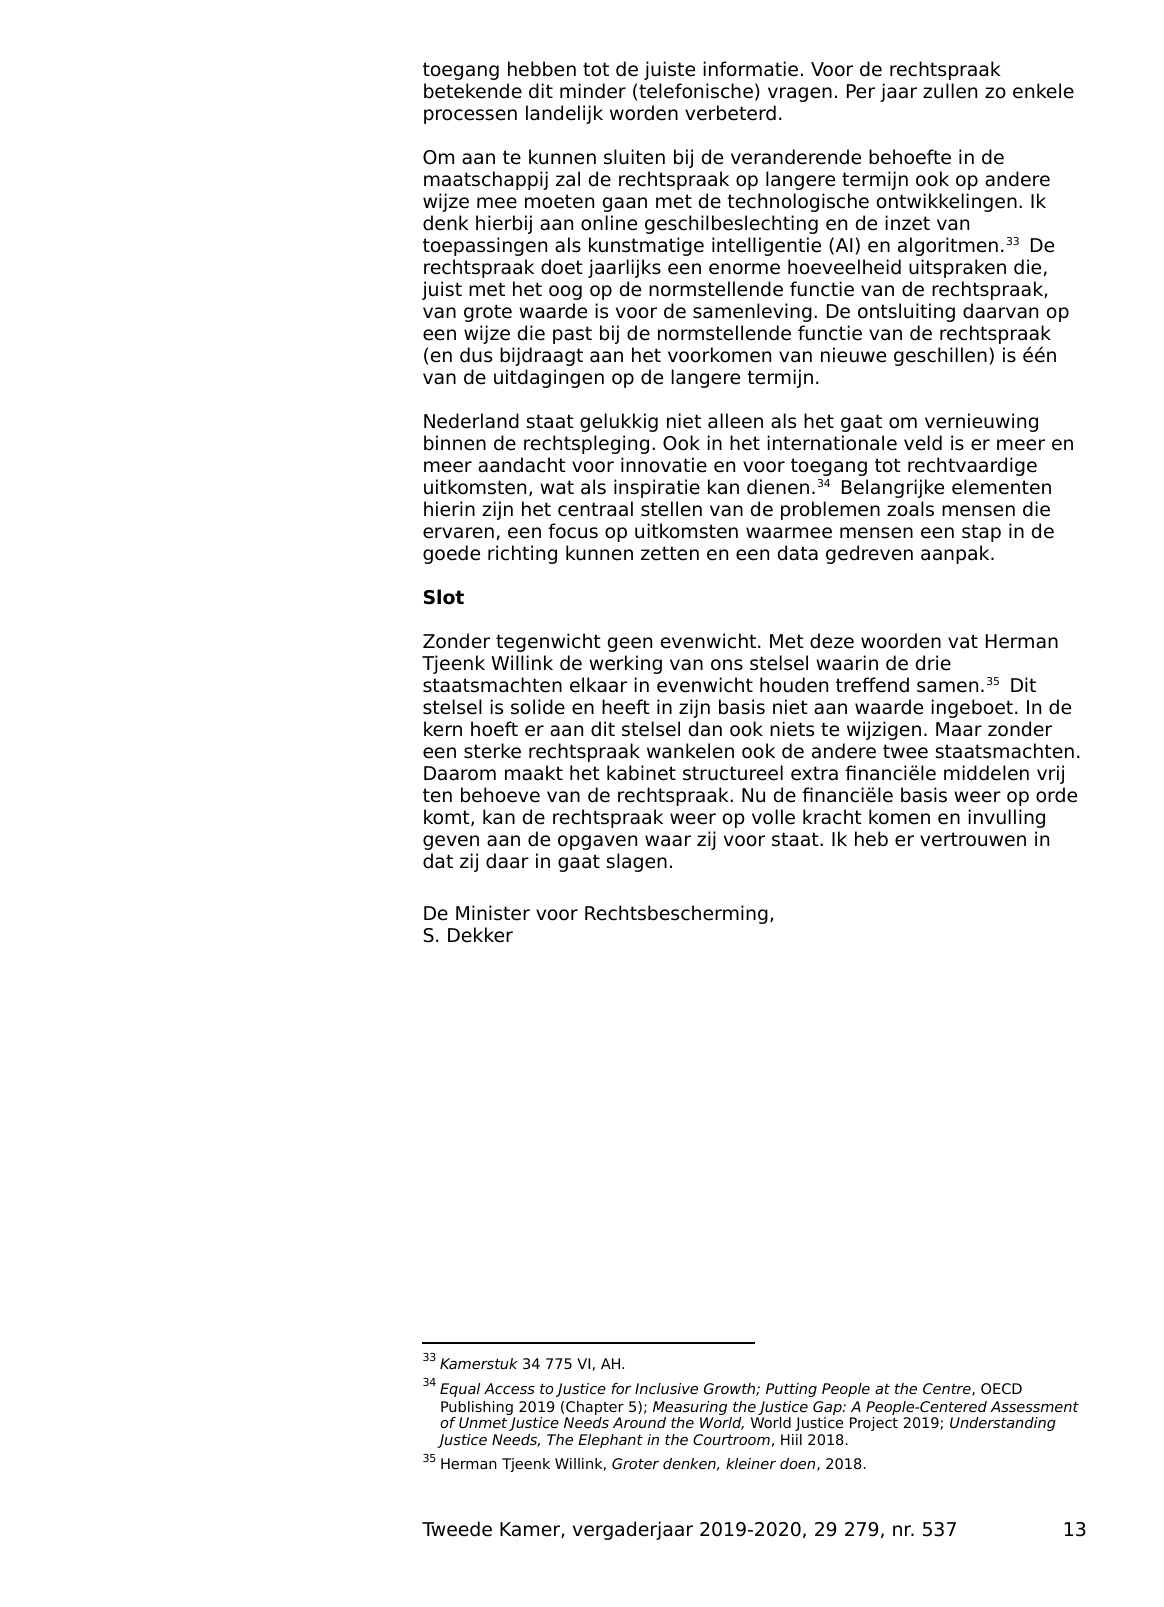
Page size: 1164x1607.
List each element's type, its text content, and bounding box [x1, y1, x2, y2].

subtitle Slot [422, 587, 1087, 609]
text Om aan te kunnen sluiten bij de veranderende behoefte in de maatschappij zal de rechtspraak op langere termijn ook op andere wijze mee moeten gaan met de technologische ontwikkelingen. Ik denk hierbij aan online geschilbeslechting en de inzet van toepassingen als kunstmatige intelligentie (AI) en algoritmen. De rechtspraak doet jaarlijks een enorme hoeveelheid uitspraken die, juist met het oog op de normstellende functie van de rechtspraak, van grote waarde is voor de samenleving. De ontsluiting daarvan op een wijze die past bij de normstellende functie van de rechtspraak (en dus bijdraagt aan het voorkomen van nieuwe geschillen) is één van de uitdagingen op de langere termijn. [422, 147, 1087, 389]
text Equal Access to Justice for Inclusive Growth; Putting People at the Centre, OECD Publishing 2019 (Chapter 5); Measuring the Justice Gap: A People-Centered Assessment of Unmet Justice Needs Around the World, World Justice Project 2019; Understanding Justice Needs, The Elephant in the Courtroom, Hiil 2018. [422, 1377, 1087, 1449]
text Kamerstuk 34 775 VI, AH. [422, 1352, 1087, 1374]
text toegang hebben tot de juiste informatie. Voor de rechtspraak betekende dit minder (telefonische) vragen. Per jaar zullen zo enkele processen landelijk worden verbeterd. [422, 59, 1087, 125]
text Herman Tjeenk Willink, Groter denken, kleiner doen, 2018. [422, 1452, 1087, 1474]
text Nederland staat gelukkig niet alleen als het gaat om vernieuwing binnen de rechtspleging. Ook in het internationale veld is er meer en meer aandacht voor innovatie en voor toegang tot rechtvaardige uitkomsten, wat als inspiratie kan dienen. Belangrijke elementen hierin zijn het centraal stellen van de problemen zoals mensen die ervaren, een focus op uitkomsten waarmee mensen een stap in de goede richting kunnen zetten en een data gedreven aanpak. [422, 411, 1087, 565]
text De Minister voor Rechtsbescherming, S. Dekker [422, 903, 1087, 947]
text Zonder tegenwicht geen evenwicht. Met deze woorden vat Herman Tjeenk Willink de werking van ons stelsel waarin de drie staatsmachten elkaar in evenwicht houden treffend samen. Dit stelsel is solide en heeft in zijn basis niet aan waarde ingeboet. In de kern hoeft er aan dit stelsel dan ook niets te wijzigen. Maar zonder een sterke rechtspraak wankelen ook de andere twee staatsmachten. Daarom maakt het kabinet structureel extra financiële middelen vrij ten behoeve van de rechtspraak. Nu de financiële basis weer op orde komt, kan de rechtspraak weer op volle kracht komen en invulling geven aan de opgaven waar zij voor staat. Ik heb er vertrouwen in dat zij daar in gaat slagen. [422, 631, 1087, 873]
